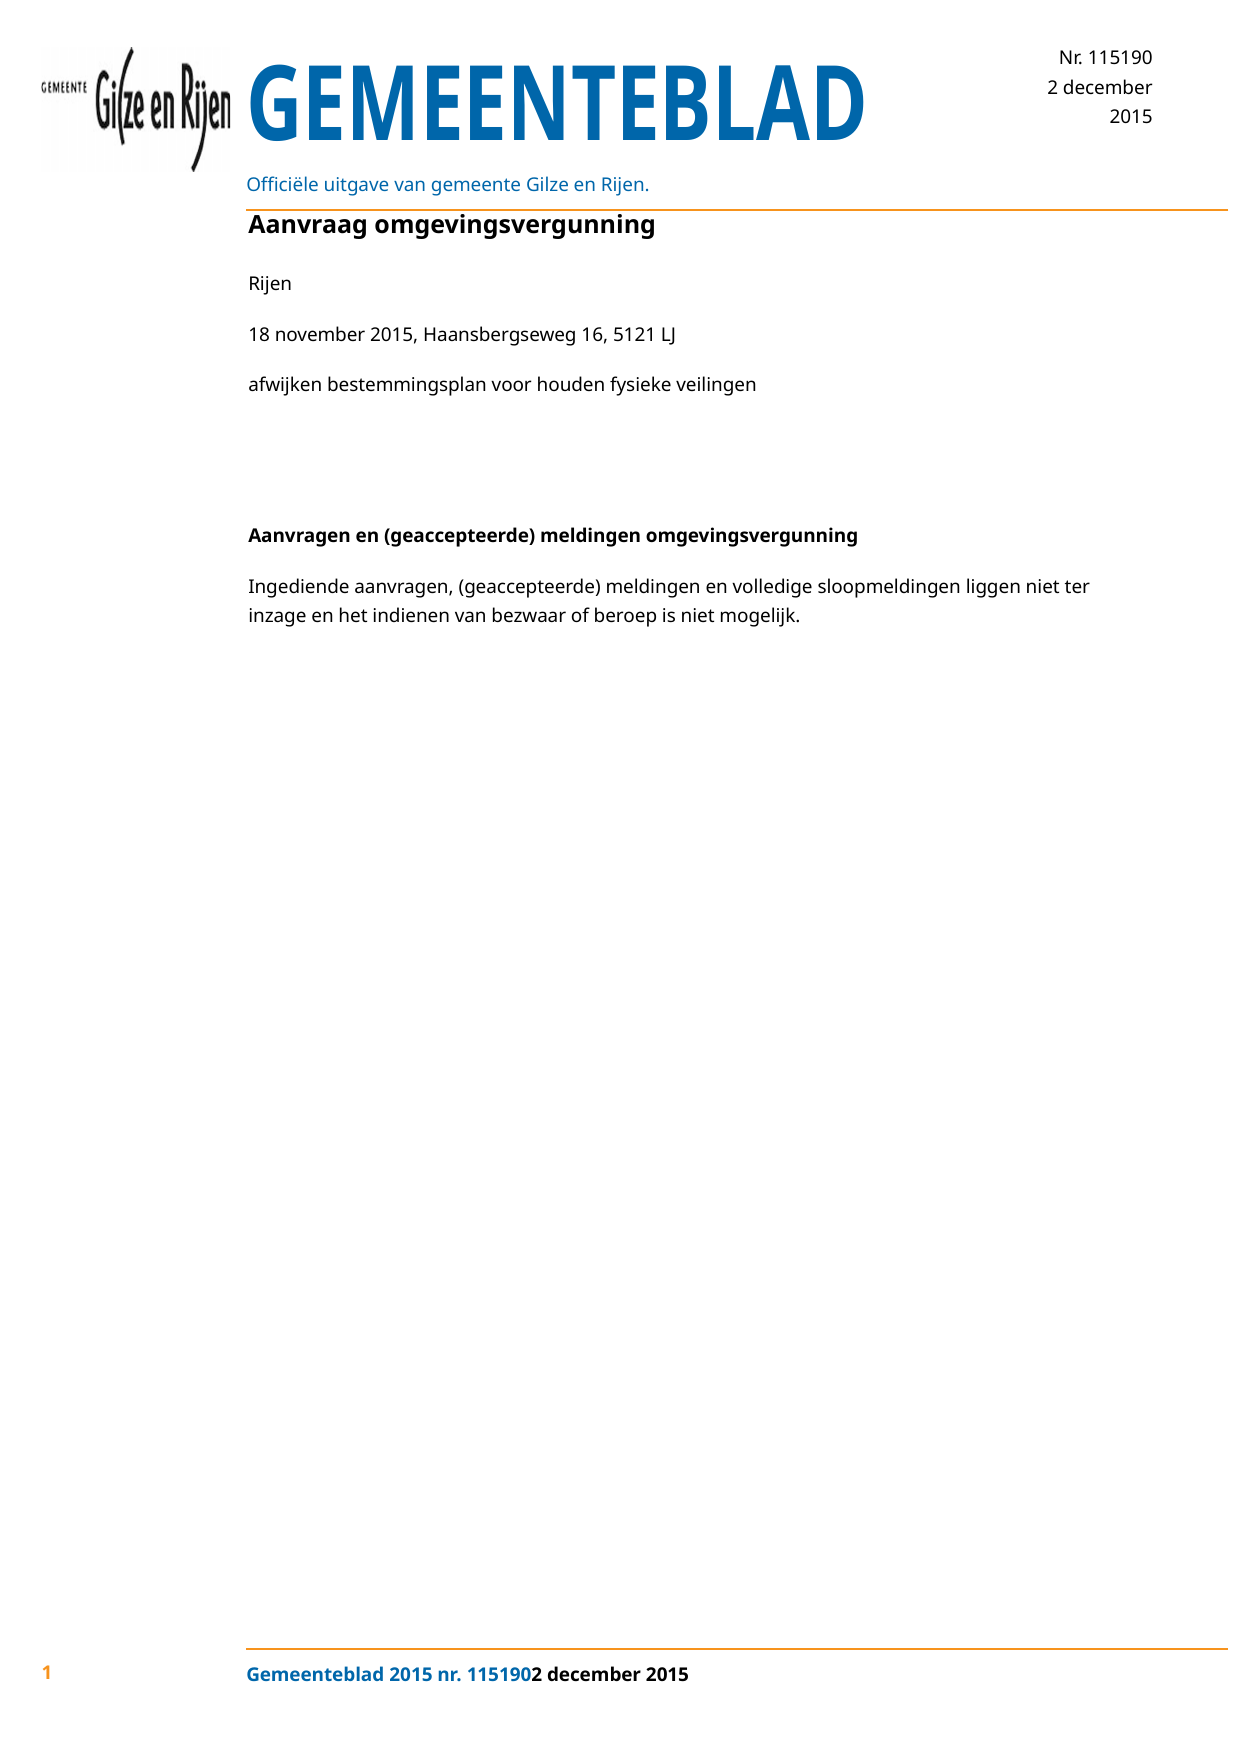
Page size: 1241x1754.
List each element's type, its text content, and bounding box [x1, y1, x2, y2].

text Aanvraag omgevingsvergunning [248, 211, 1152, 241]
text 18 november 2015, Haansbergseweg 16, 5121 LJ [248, 321, 1152, 346]
text Rijen [248, 270, 1152, 296]
picture [41, 47, 231, 172]
text afwijken bestemmingsplan voor houden fysieke veilingen [248, 371, 1152, 397]
text Aanvragen en (geaccepteerde) meldingen omgevingsvergunning [248, 522, 1152, 548]
text Ingediende aanvragen, (geaccepteerde) meldingen en volledige sloopmeldingen liggen niet ter inzage en het indienen van bezwaar of beroep is niet mogelijk. [248, 573, 1152, 628]
